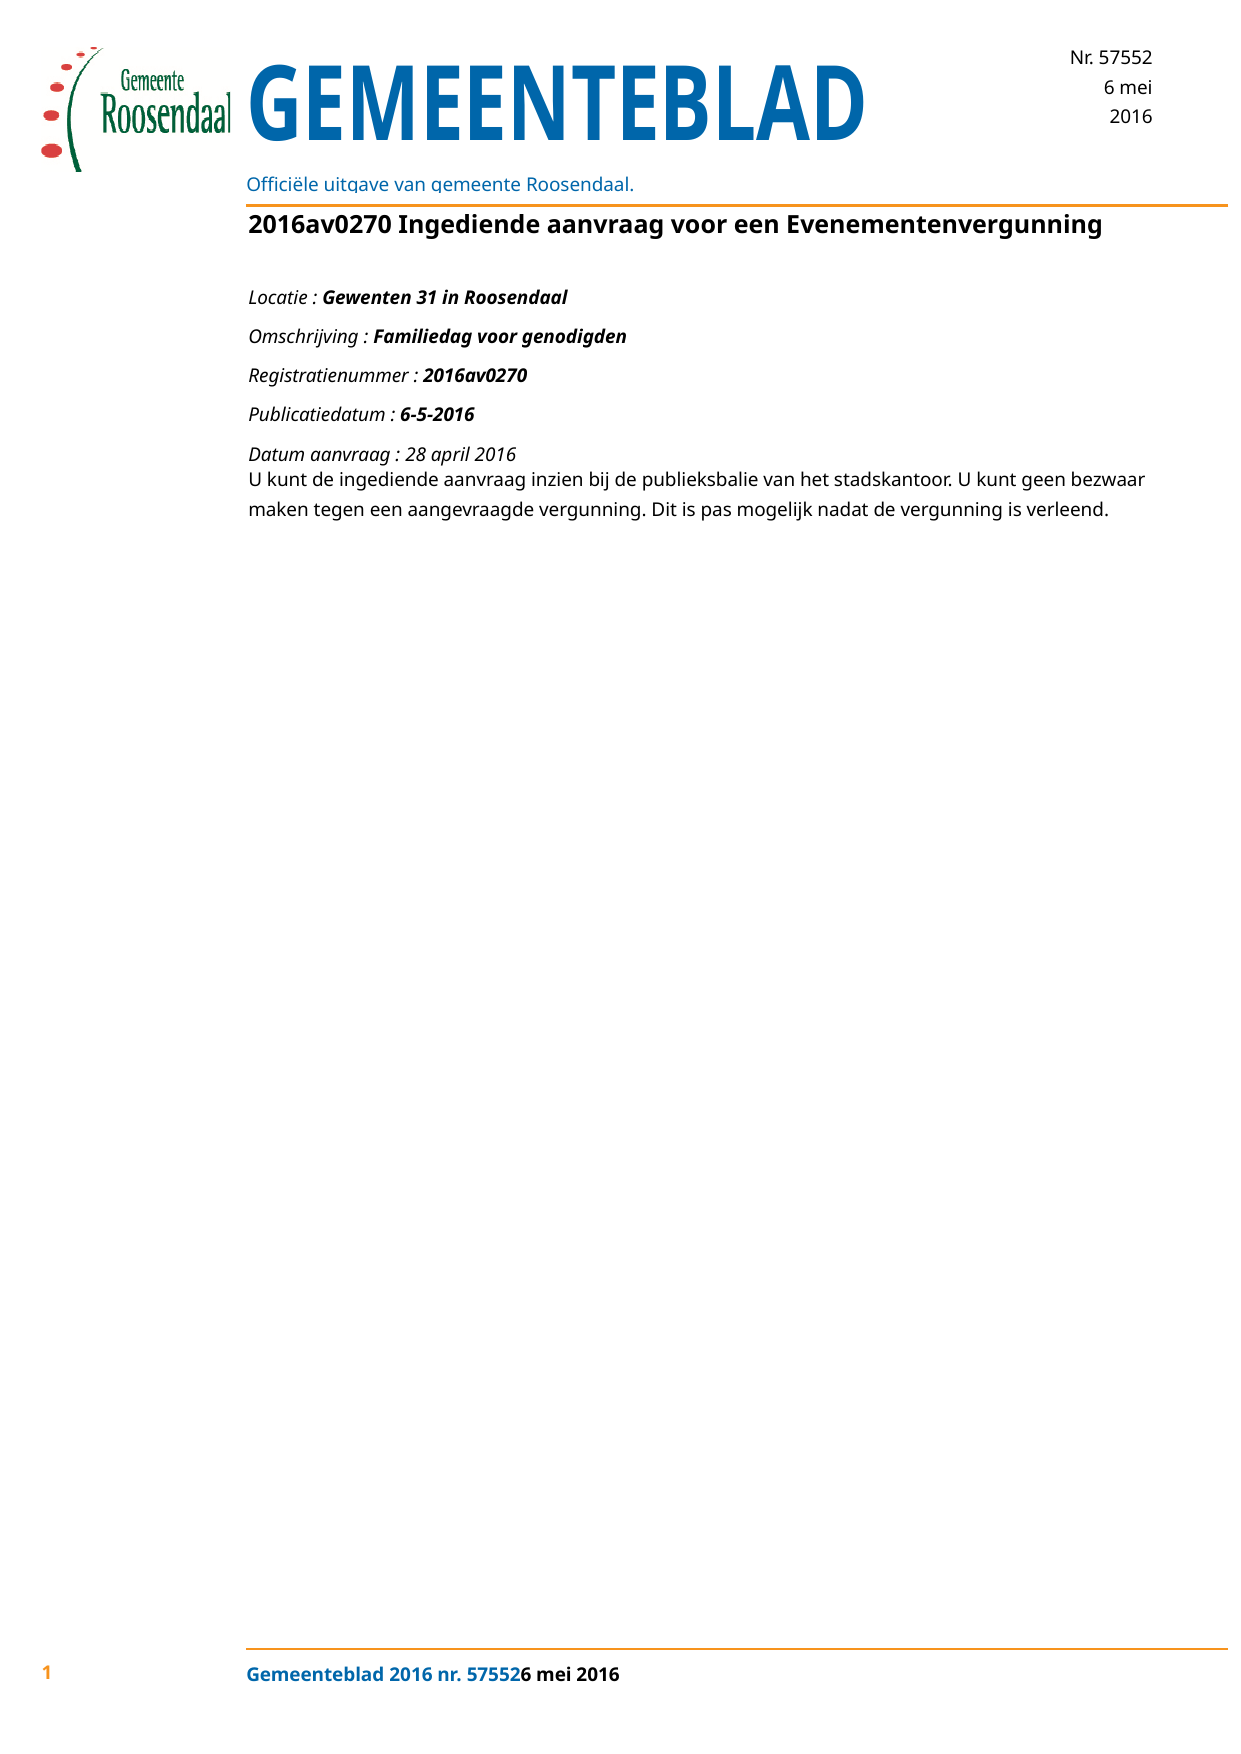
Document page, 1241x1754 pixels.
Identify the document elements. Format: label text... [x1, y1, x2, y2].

text U kunt de ingediende aanvraag inzien bij de publieksbalie van het stadskantoor. U kunt geen bezwaar maken tegen een aangevraagde vergunning. Dit is pas mogelijk nadat de vergunning is verleend. [248, 467, 1152, 522]
text 2016av0270 Ingediende aanvraag voor een Evenementenvergunning [248, 207, 1152, 241]
text Registratienummer : 2016av0270 [248, 362, 1152, 388]
text Datum aanvraag : 28 april 2016 [248, 441, 1152, 467]
text Omschrijving : Familiedag voor genodigden [248, 323, 1152, 349]
picture [41, 47, 231, 172]
text Locatie : Gewenten 31 in Roosendaal [248, 284, 1152, 309]
text Publicatiedatum : 6-5-2016 [248, 402, 1152, 427]
